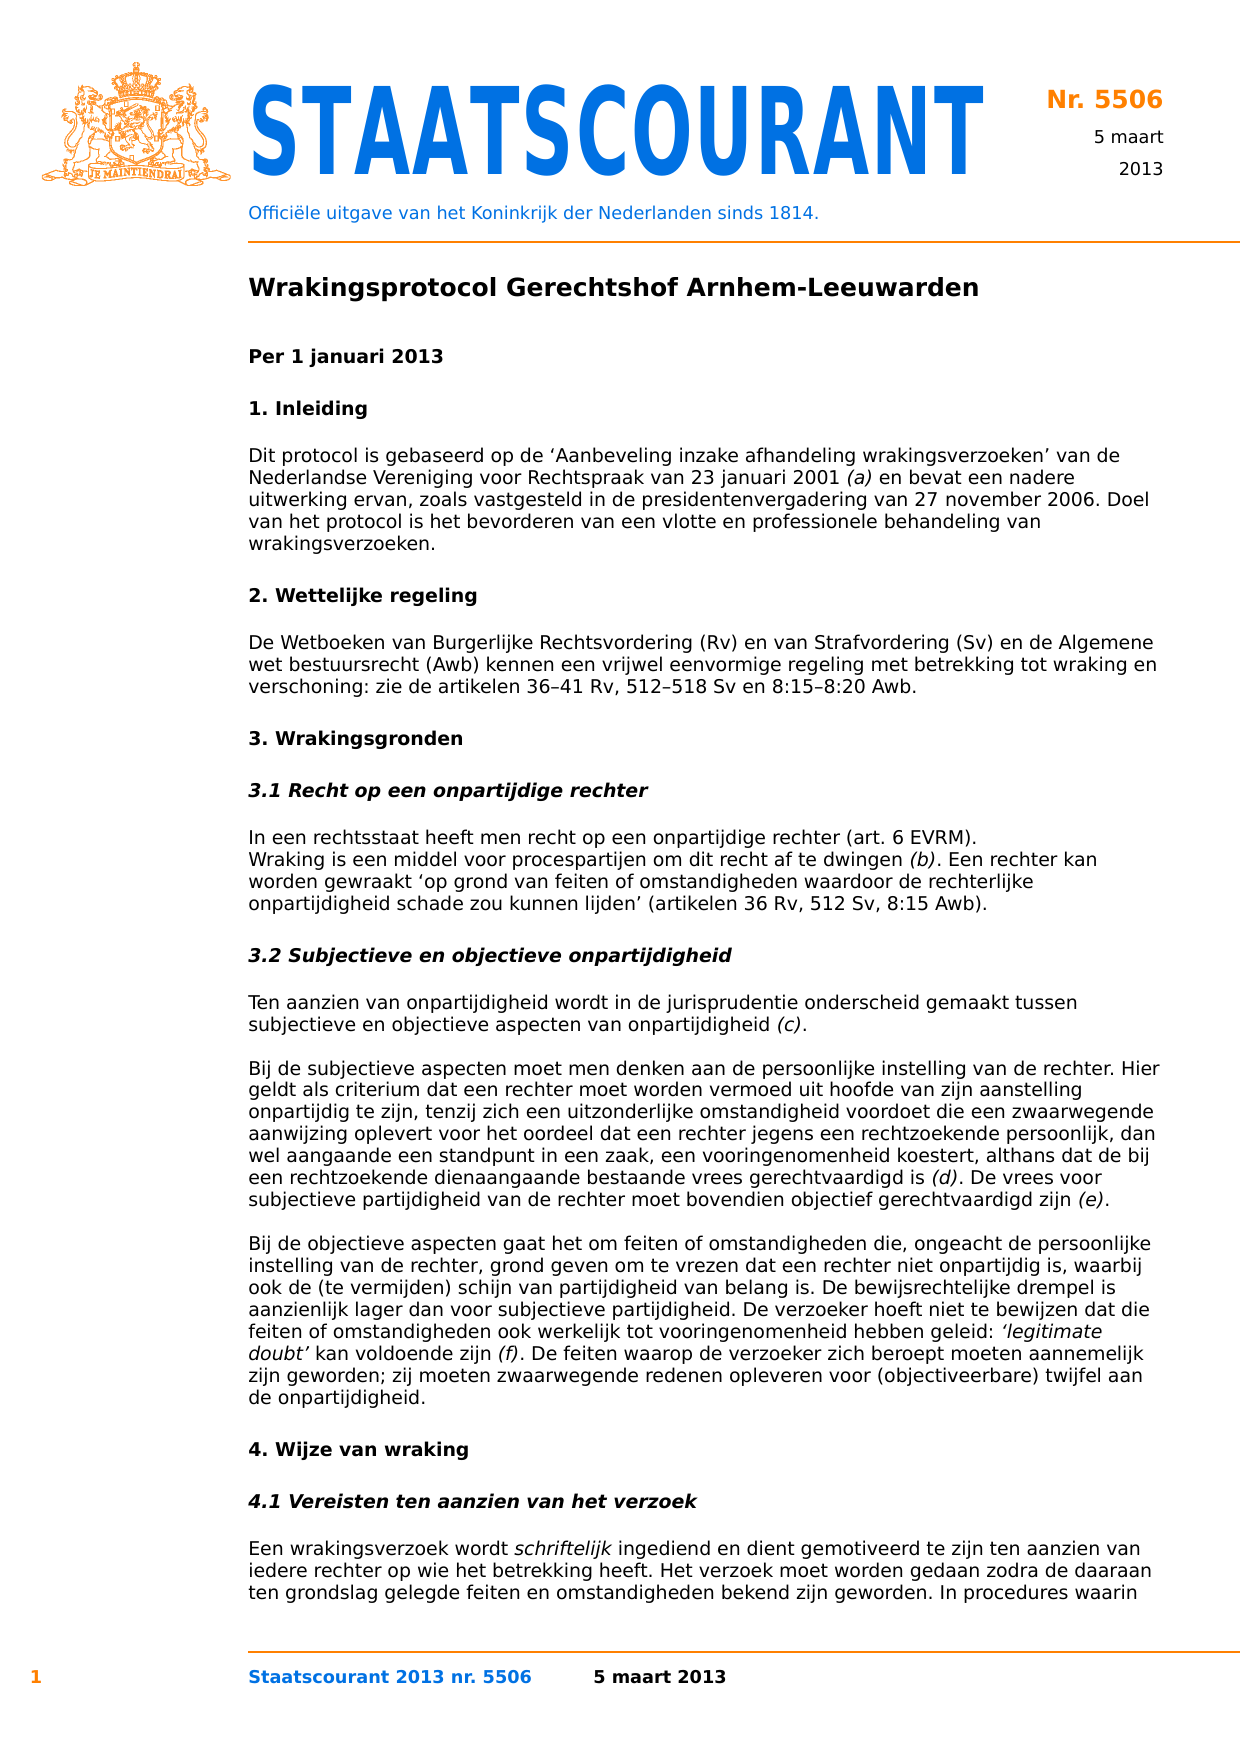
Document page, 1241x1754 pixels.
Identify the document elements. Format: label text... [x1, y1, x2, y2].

subtitle 3.2 Subjectieve en objectieve onpartijdigheid [248, 944, 1163, 967]
table_header Nr. 5506 [998, 62, 1240, 121]
text Een wrakingsverzoek wordt schriftelijk ingediend en dient gemotiveerd te zijn ten aanzien van iedere rechter op wie het betrekking heeft. Het verzoek moet worden gedaan zodra de daaraan ten grondslag gelegde feiten en omstandigheden bekend zijn geworden. In procedures waarin [248, 1538, 1163, 1604]
table_header STAATSCOURANT [248, 62, 998, 203]
subtitle 2. Wettelijke regeling [248, 585, 1163, 607]
subtitle 1. Inleiding [248, 398, 1163, 420]
table_cell 5 maart [998, 121, 1240, 153]
text De Wetboeken van Burgerlijke Rechtsvordering (Rv) en van Strafvordering (Sv) en de Algemene wet bestuursrecht (Awb) kennen een vrijwel eenvormige regeling met betrekking tot wraking en verschoning: zie de artikelen 36–41 Rv, 512–518 Sv en 8:15–8:20 Awb. [248, 632, 1163, 698]
text Per 1 januari 2013 [248, 346, 1163, 368]
text Wraking is een middel voor procespartijen om dit recht af te dwingen (b). Een rechter kan worden gewraakt ‘op grond van feiten of omstandigheden waardoor de rechterlijke onpartijdigheid schade zou kunnen lijden’ (artikelen 36 Rv, 512 Sv, 8:15 Awb). [248, 849, 1163, 914]
picture [41, 62, 231, 186]
subtitle 3. Wrakingsgronden [248, 728, 1163, 750]
subtitle Wrakingsprotocol Gerechtshof Arnhem-Leeuwarden [248, 273, 1163, 302]
table_cell 2013 [998, 153, 1240, 203]
subtitle 4. Wijze van wraking [248, 1439, 1163, 1461]
text Dit protocol is gebaseerd op de ‘Aanbeveling inzake afhandeling wrakingsverzoeken’ van de Nederlandse Vereniging voor Rechtspraak van 23 januari 2001 (a) en bevat een nadere uitwerking ervan, zoals vastgesteld in de presidentenvergadering van 27 november 2006. Doel van het protocol is het bevorderen van een vlotte en professionele behandeling van wrakingsverzoeken. [248, 445, 1163, 555]
text Bij de subjectieve aspecten moet men denken aan de persoonlijke instelling van de rechter. Hier geldt als criterium dat een rechter moet worden vermoed uit hoofde van zijn aanstelling onpartijdig te zijn, tenzij zich een uitzonderlijke omstandigheid voordoet die een zwaarwegende aanwijzing oplevert voor het oordeel dat een rechter jegens een rechtzoekende persoonlijk, dan wel aangaande een standpunt in een zaak, een vooringenomenheid koestert, althans dat de bij een rechtzoekende dienaangaande bestaande vrees gerechtvaardigd is (d). De vrees voor subjectieve partijdigheid van de rechter moet bovendien objectief gerechtvaardigd zijn (e). [248, 1057, 1163, 1211]
table_cell Officiële uitgave van het Koninkrijk der Nederlanden sinds 1814. [248, 203, 1240, 241]
text Ten aanzien van onpartijdigheid wordt in de jurisprudentie onderscheid gemaakt tussen subjectieve en objectieve aspecten van onpartijdigheid (c). [248, 992, 1163, 1036]
text Bij de objectieve aspecten gaat het om feiten of omstandigheden die, ongeacht de persoonlijke instelling van de rechter, grond geven om te vrezen dat een rechter niet onpartijdig is, waarbij ook de (te vermijden) schijn van partijdigheid van belang is. De bewijsrechtelijke drempel is aanzienlijk lager dan voor subjectieve partijdigheid. De verzoeker hoeft niet te bewijzen dat die feiten of omstandigheden ook werkelijk tot vooringenomenheid hebben geleid: ‘legitimate doubt’ kan voldoende zijn (f). De feiten waarop de verzoeker zich beroept moeten aannemelijk zijn geworden; zij moeten zwaarwegende redenen opleveren voor (objectiveerbare) twijfel aan de onpartijdigheid. [248, 1233, 1163, 1409]
subtitle 4.1 Vereisten ten aanzien van het verzoek [248, 1491, 1163, 1513]
table_header [25, 62, 248, 241]
subtitle 3.1 Recht op een onpartijdige rechter [248, 780, 1163, 802]
text In een rechtsstaat heeft men recht op een onpartijdige rechter (art. 6 EVRM). [248, 827, 1163, 849]
